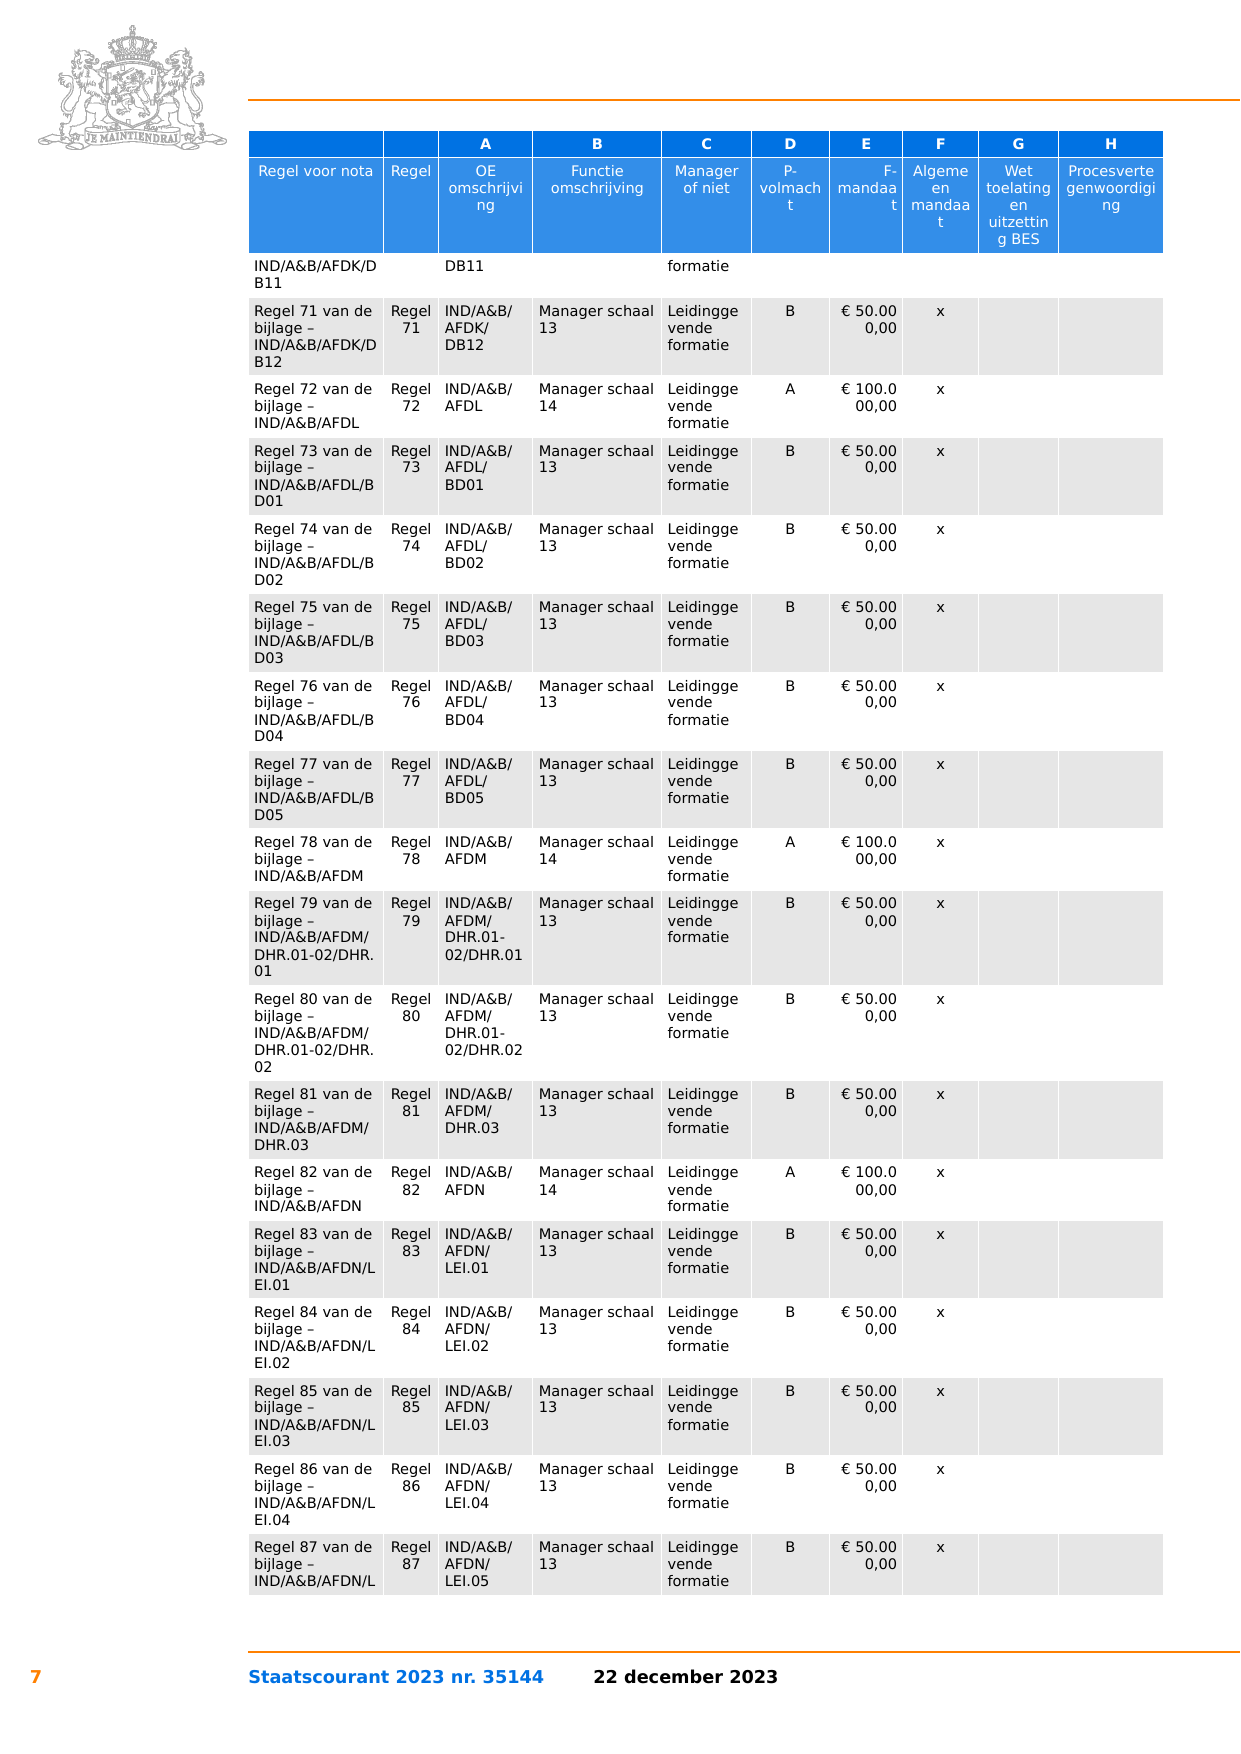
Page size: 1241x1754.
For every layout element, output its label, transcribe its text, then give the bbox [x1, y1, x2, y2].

table_cell € 50.000,00 [830, 438, 902, 515]
table_cell [1059, 1299, 1163, 1377]
table_cell Regel 79 [384, 891, 438, 985]
table_cell B [752, 298, 829, 375]
table_cell IND/A&B/AFDL/BD01 [439, 438, 532, 515]
table_cell B [752, 673, 829, 750]
table_cell [979, 673, 1058, 750]
table_cell A [752, 1160, 829, 1220]
table_cell B [752, 891, 829, 985]
table_cell Manager schaal 14 [533, 829, 661, 890]
table_cell Regel 74 van de bijlage – IND/A&B/AFDL/BD02 [249, 516, 383, 593]
table_cell IND/A&B/AFDK/DB11 [249, 254, 383, 297]
table_cell Regel [384, 158, 438, 253]
table_header H [1059, 131, 1163, 157]
table_cell Regel 86 van de bijlage – IND/A&B/AFDN/LEI.04 [249, 1456, 383, 1533]
table_cell B [752, 516, 829, 593]
table_header [249, 131, 383, 157]
table_cell B [752, 438, 829, 515]
table_cell x [903, 829, 978, 890]
table_cell [1059, 891, 1163, 985]
table_cell x [903, 438, 978, 515]
table_cell Regel 87 [384, 1534, 438, 1595]
table_cell Leidinggevende formatie [662, 1081, 751, 1159]
table_cell € 100.000,00 [830, 1160, 902, 1220]
table_cell IND/A&B/AFDN [439, 1160, 532, 1220]
table_cell B [752, 1299, 829, 1377]
table_cell Leidinggevende formatie [662, 1534, 751, 1595]
table_cell formatie [662, 254, 751, 297]
table_cell [1059, 1534, 1163, 1595]
table_header B [533, 131, 661, 157]
table_cell [979, 1534, 1058, 1595]
table_cell Manager schaal 13 [533, 751, 661, 828]
table_cell DB11 [439, 254, 532, 297]
table_cell B [752, 1221, 829, 1298]
table_cell IND/A&B/AFDN/LEI.02 [439, 1299, 532, 1377]
table_cell € 50.000,00 [830, 1299, 902, 1377]
table_cell Leidinggevende formatie [662, 594, 751, 672]
table_cell Manager schaal 13 [533, 594, 661, 672]
table_cell x [903, 594, 978, 672]
table_cell Leidinggevende formatie [662, 891, 751, 985]
table_cell [979, 254, 1058, 297]
table_cell [1059, 594, 1163, 672]
table_cell Leidinggevende formatie [662, 673, 751, 750]
table_cell [979, 298, 1058, 375]
table_cell Regel 71 [384, 298, 438, 375]
table_cell [1059, 1081, 1163, 1159]
table_cell [979, 438, 1058, 515]
table_cell x [903, 298, 978, 375]
table_cell Leidinggevende formatie [662, 986, 751, 1080]
table_cell B [752, 751, 829, 828]
table_cell Regel 80 [384, 986, 438, 1080]
table_cell Manager of niet [662, 158, 751, 253]
table_cell [1059, 254, 1163, 297]
table_cell [1059, 516, 1163, 593]
table_cell Regel 81 [384, 1081, 438, 1159]
table_cell Manager schaal 13 [533, 438, 661, 515]
table_cell [752, 254, 829, 297]
table_cell [979, 516, 1058, 593]
table_cell [979, 376, 1058, 437]
table_cell Leidinggevende formatie [662, 751, 751, 828]
table_cell [533, 254, 661, 297]
table_cell OE omschrijving [439, 158, 532, 253]
table_cell [384, 254, 438, 297]
table_cell [979, 829, 1058, 890]
table_cell x [903, 1378, 978, 1455]
table_cell Functie omschrijving [533, 158, 661, 253]
table_cell Regel 85 [384, 1378, 438, 1455]
table_cell Wet toelating en uitzetting BES [979, 158, 1058, 253]
table_cell IND/A&B/AFDL/BD03 [439, 594, 532, 672]
table_cell Manager schaal 13 [533, 891, 661, 985]
table_cell [903, 254, 978, 297]
table_cell € 50.000,00 [830, 298, 902, 375]
table_cell Regel 72 van de bijlage – IND/A&B/AFDL [249, 376, 383, 437]
table_cell € 50.000,00 [830, 1221, 902, 1298]
table_cell A [752, 376, 829, 437]
table_cell IND/A&B/AFDM/DHR.01-02/DHR.02 [439, 986, 532, 1080]
table_cell [1059, 751, 1163, 828]
table_cell Manager schaal 13 [533, 986, 661, 1080]
table_cell Regel 78 [384, 829, 438, 890]
table_cell Regel 84 van de bijlage – IND/A&B/AFDN/LEI.02 [249, 1299, 383, 1377]
table_cell Leidinggevende formatie [662, 298, 751, 375]
table_cell [1059, 298, 1163, 375]
table_cell Regel 74 [384, 516, 438, 593]
table_cell € 50.000,00 [830, 986, 902, 1080]
table_cell Leidinggevende formatie [662, 1456, 751, 1533]
table_cell IND/A&B/AFDL/BD04 [439, 673, 532, 750]
table_cell Regel 87 van de bijlage – IND/A&B/AFDN/L [249, 1534, 383, 1595]
table_cell Algemeen mandaat [903, 158, 978, 253]
table_cell [1059, 1378, 1163, 1455]
table_cell € 50.000,00 [830, 673, 902, 750]
table_cell B [752, 1081, 829, 1159]
table_cell Manager schaal 13 [533, 298, 661, 375]
table_cell Manager schaal 13 [533, 1378, 661, 1455]
table_cell [979, 751, 1058, 828]
table_cell Regel 83 van de bijlage – IND/A&B/AFDN/LEI.01 [249, 1221, 383, 1298]
table_cell Regel 77 van de bijlage – IND/A&B/AFDL/BD05 [249, 751, 383, 828]
table_cell € 50.000,00 [830, 1534, 902, 1595]
table_cell Regel 75 van de bijlage – IND/A&B/AFDL/BD03 [249, 594, 383, 672]
table_cell [1059, 376, 1163, 437]
table_cell € 50.000,00 [830, 1081, 902, 1159]
table_cell [1059, 673, 1163, 750]
table_cell Regel 79 van de bijlage – IND/A&B/AFDM/DHR.01-02/DHR.01 [249, 891, 383, 985]
table_cell Procesvertegenwoordiging [1059, 158, 1163, 253]
table_cell Regel 83 [384, 1221, 438, 1298]
table_cell Regel 81 van de bijlage – IND/A&B/AFDM/DHR.03 [249, 1081, 383, 1159]
table_cell Regel 73 van de bijlage – IND/A&B/AFDL/BD01 [249, 438, 383, 515]
table_cell x [903, 1299, 978, 1377]
table_cell [979, 1456, 1058, 1533]
table_cell [979, 1160, 1058, 1220]
table_cell [979, 891, 1058, 985]
table_cell x [903, 1456, 978, 1533]
table_cell € 50.000,00 [830, 1456, 902, 1533]
table_cell [1059, 1221, 1163, 1298]
table_cell Leidinggevende formatie [662, 438, 751, 515]
table_cell IND/A&B/AFDN/LEI.01 [439, 1221, 532, 1298]
table_header D [752, 131, 829, 157]
table_cell [979, 1299, 1058, 1377]
table_cell B [752, 986, 829, 1080]
table_cell Regel 72 [384, 376, 438, 437]
table_cell [979, 1081, 1058, 1159]
table_cell € 100.000,00 [830, 376, 902, 437]
table_cell B [752, 594, 829, 672]
table_cell x [903, 891, 978, 985]
table_cell Leidinggevende formatie [662, 1378, 751, 1455]
table_cell [979, 1221, 1058, 1298]
table_cell € 50.000,00 [830, 891, 902, 985]
table_cell F-mandaat [830, 158, 902, 253]
table_cell € 50.000,00 [830, 594, 902, 672]
table_cell [979, 594, 1058, 672]
table_cell B [752, 1456, 829, 1533]
table_cell Regel voor nota [249, 158, 383, 253]
table_cell IND/A&B/AFDL/BD05 [439, 751, 532, 828]
table_cell Manager schaal 13 [533, 1456, 661, 1533]
table_cell x [903, 376, 978, 437]
table_cell Regel 84 [384, 1299, 438, 1377]
table_cell A [752, 829, 829, 890]
table_cell Leidinggevende formatie [662, 376, 751, 437]
table_cell P-volmacht [752, 158, 829, 253]
table_cell [1059, 986, 1163, 1080]
table_cell € 50.000,00 [830, 751, 902, 828]
table_cell Leidinggevende formatie [662, 1221, 751, 1298]
table_cell Leidinggevende formatie [662, 829, 751, 890]
table_cell IND/A&B/AFDM [439, 829, 532, 890]
table_cell [1059, 438, 1163, 515]
table_cell Manager schaal 13 [533, 673, 661, 750]
picture [38, 25, 227, 150]
table_cell x [903, 986, 978, 1080]
table_cell Regel 77 [384, 751, 438, 828]
table_cell x [903, 1534, 978, 1595]
table_cell Regel 76 [384, 673, 438, 750]
table_cell Regel 85 van de bijlage – IND/A&B/AFDN/LEI.03 [249, 1378, 383, 1455]
table_cell x [903, 1221, 978, 1298]
table_cell IND/A&B/AFDM/DHR.03 [439, 1081, 532, 1159]
table_cell Manager schaal 13 [533, 1221, 661, 1298]
table_cell IND/A&B/AFDN/LEI.05 [439, 1534, 532, 1595]
table_cell x [903, 516, 978, 593]
table_cell € 50.000,00 [830, 516, 902, 593]
table_cell [830, 254, 902, 297]
table_cell € 100.000,00 [830, 829, 902, 890]
table_header C [662, 131, 751, 157]
table_cell Manager schaal 13 [533, 1299, 661, 1377]
table_header G [979, 131, 1058, 157]
table_cell [1059, 829, 1163, 890]
table_cell Regel 75 [384, 594, 438, 672]
table_cell x [903, 751, 978, 828]
table_cell IND/A&B/AFDK/DB12 [439, 298, 532, 375]
table_cell Leidinggevende formatie [662, 1160, 751, 1220]
table_cell Manager schaal 14 [533, 1160, 661, 1220]
table_header E [830, 131, 902, 157]
table_cell Leidinggevende formatie [662, 516, 751, 593]
table_cell Manager schaal 13 [533, 516, 661, 593]
table_cell [1059, 1160, 1163, 1220]
table_header [384, 131, 438, 157]
table_header A [439, 131, 532, 157]
table_cell Leidinggevende formatie [662, 1299, 751, 1377]
table_header F [903, 131, 978, 157]
table_cell Regel 82 van de bijlage – IND/A&B/AFDN [249, 1160, 383, 1220]
table_cell x [903, 1081, 978, 1159]
table_cell [979, 986, 1058, 1080]
table_cell Regel 73 [384, 438, 438, 515]
table_cell B [752, 1534, 829, 1595]
table_cell Regel 86 [384, 1456, 438, 1533]
table_cell IND/A&B/AFDN/LEI.04 [439, 1456, 532, 1533]
table_cell Regel 80 van de bijlage – IND/A&B/AFDM/DHR.01-02/DHR.02 [249, 986, 383, 1080]
table_cell [1059, 1456, 1163, 1533]
table_cell x [903, 1160, 978, 1220]
table_cell Manager schaal 13 [533, 1081, 661, 1159]
table_cell [979, 1378, 1058, 1455]
table_cell € 50.000,00 [830, 1378, 902, 1455]
table_cell IND/A&B/AFDM/DHR.01-02/DHR.01 [439, 891, 532, 985]
table_cell B [752, 1378, 829, 1455]
table_cell Regel 78 van de bijlage – IND/A&B/AFDM [249, 829, 383, 890]
table_cell x [903, 673, 978, 750]
table_cell IND/A&B/AFDL [439, 376, 532, 437]
table_cell Regel 76 van de bijlage – IND/A&B/AFDL/BD04 [249, 673, 383, 750]
table_cell Manager schaal 14 [533, 376, 661, 437]
table_cell Regel 71 van de bijlage – IND/A&B/AFDK/DB12 [249, 298, 383, 375]
table_cell IND/A&B/AFDL/BD02 [439, 516, 532, 593]
table_cell Regel 82 [384, 1160, 438, 1220]
table_cell Manager schaal 13 [533, 1534, 661, 1595]
table_cell IND/A&B/AFDN/LEI.03 [439, 1378, 532, 1455]
